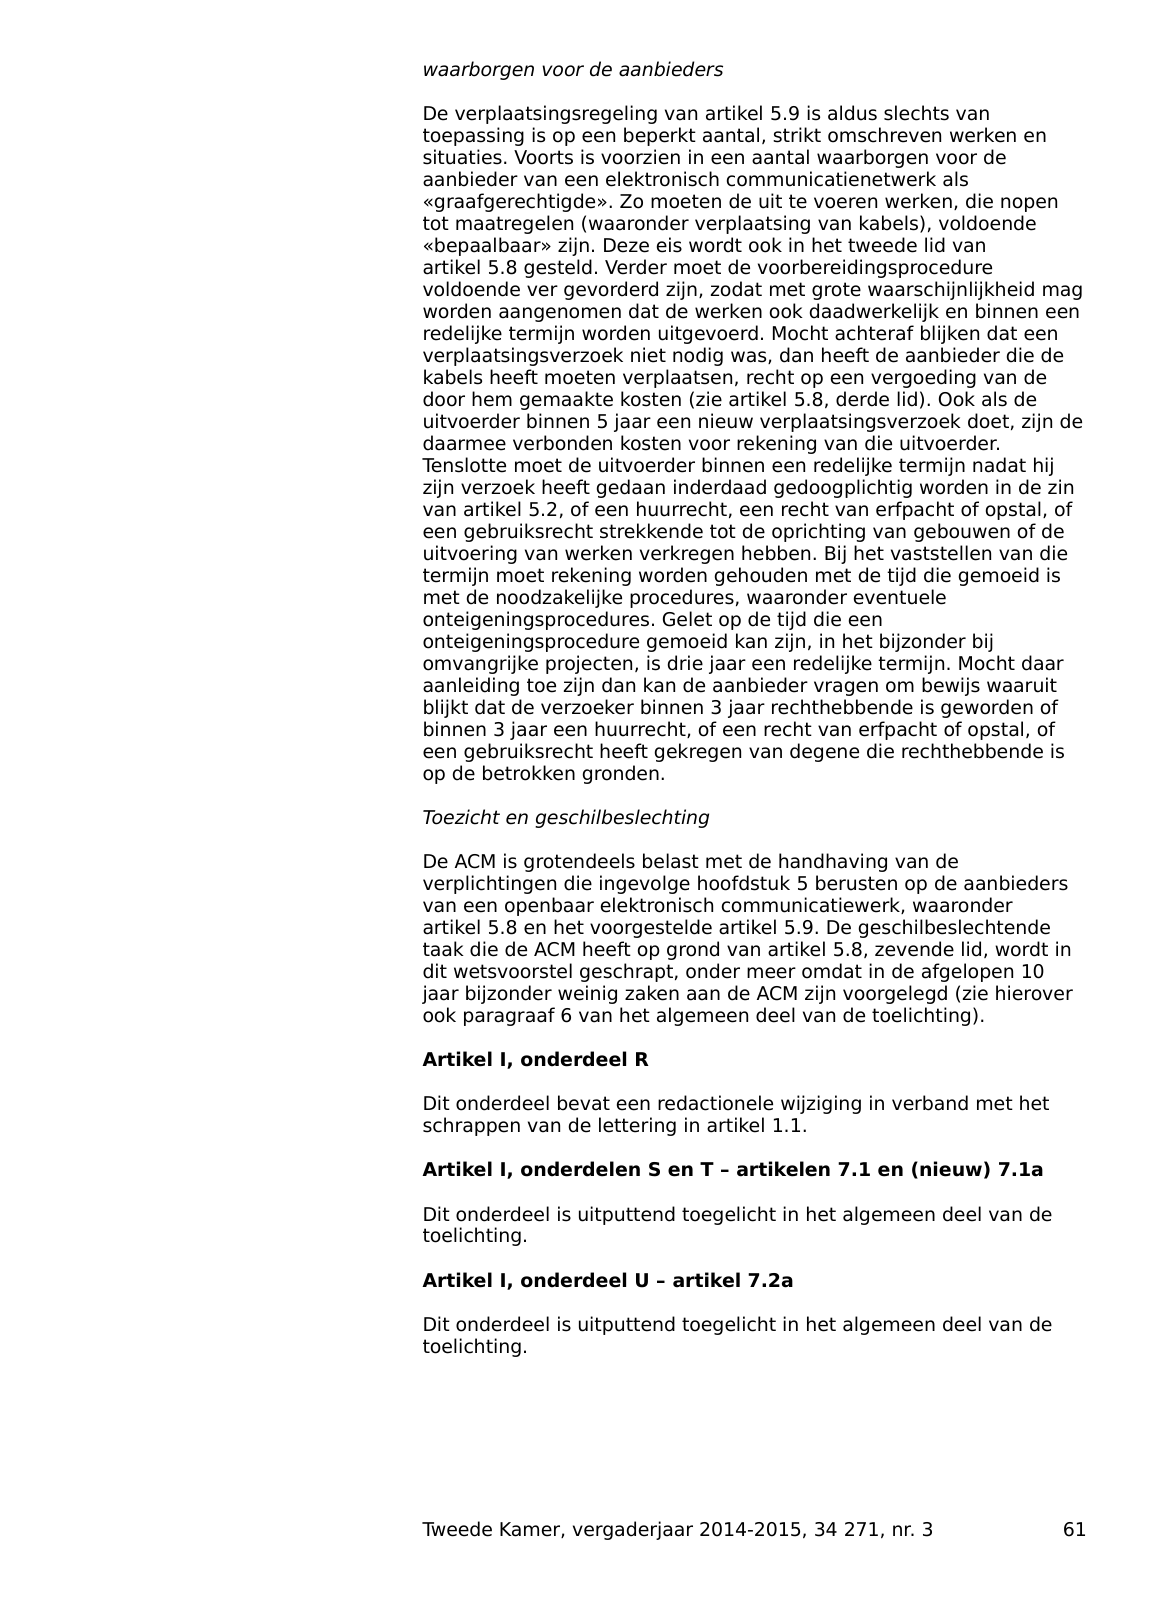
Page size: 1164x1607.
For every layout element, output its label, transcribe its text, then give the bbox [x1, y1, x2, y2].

text Dit onderdeel is uitputtend toegelicht in het algemeen deel van de toelichting. [422, 1314, 1087, 1358]
subtitle waarborgen voor de aanbieders [422, 59, 1087, 81]
text Dit onderdeel bevat een redactionele wijziging in verband met het schrappen van de lettering in artikel 1.1. [422, 1093, 1087, 1137]
subtitle Artikel I, onderdeel R [422, 1049, 1087, 1071]
subtitle Toezicht en geschilbeslechting [422, 807, 1087, 829]
text Dit onderdeel is uitputtend toegelicht in het algemeen deel van de toelichting. [422, 1203, 1087, 1247]
text Tenslotte moet de uitvoerder binnen een redelijke termijn nadat hij zijn verzoek heeft gedaan inderdaad gedoogplichtig worden in de zin van artikel 5.2, of een huurrecht, een recht van erfpacht of opstal, of een gebruiksrecht strekkende tot de oprichting van gebouwen of de uitvoering van werken verkregen hebben. Bij het vaststellen van die termijn moet rekening worden gehouden met de tijd die gemoeid is met de noodzakelijke procedures, waaronder eventuele onteigeningsprocedures. Gelet op de tijd die een onteigeningsprocedure gemoeid kan zijn, in het bijzonder bij omvangrijke projecten, is drie jaar een redelijke termijn. Mocht daar aanleiding toe zijn dan kan de aanbieder vragen om bewijs waaruit blijkt dat de verzoeker binnen 3 jaar rechthebbende is geworden of binnen 3 jaar een huurrecht, of een recht van erfpacht of opstal, of een gebruiksrecht heeft gekregen van degene die rechthebbende is op de betrokken gronden. [422, 455, 1087, 784]
subtitle Artikel I, onderdelen S en T – artikelen 7.1 en (nieuw) 7.1a [422, 1159, 1087, 1181]
text De verplaatsingsregeling van artikel 5.9 is aldus slechts van toepassing is op een beperkt aantal, strikt omschreven werken en situaties. Voorts is voorzien in een aantal waarborgen voor de aanbieder van een elektronisch communicatienetwerk als «graafgerechtigde». Zo moeten de uit te voeren werken, die nopen tot maatregelen (waaronder verplaatsing van kabels), voldoende «bepaalbaar» zijn. Deze eis wordt ook in het tweede lid van artikel 5.8 gesteld. Verder moet de voorbereidingsprocedure voldoende ver gevorderd zijn, zodat met grote waarschijnlijkheid mag worden aangenomen dat de werken ook daadwerkelijk en binnen een redelijke termijn worden uitgevoerd. Mocht achteraf blijken dat een verplaatsingsverzoek niet nodig was, dan heeft de aanbieder die de kabels heeft moeten verplaatsen, recht op een vergoeding van de door hem gemaakte kosten (zie artikel 5.8, derde lid). Ook als de uitvoerder binnen 5 jaar een nieuw verplaatsingsverzoek doet, zijn de daarmee verbonden kosten voor rekening van die uitvoerder. [422, 103, 1087, 455]
subtitle Artikel I, onderdeel U – artikel 7.2a [422, 1269, 1087, 1292]
text De ACM is grotendeels belast met de handhaving van de verplichtingen die ingevolge hoofdstuk 5 berusten op de aanbieders van een openbaar elektronisch communicatiewerk, waaronder artikel 5.8 en het voorgestelde artikel 5.9. De geschilbeslechtende taak die de ACM heeft op grond van artikel 5.8, zevende lid, wordt in dit wetsvoorstel geschrapt, onder meer omdat in de afgelopen 10 jaar bijzonder weinig zaken aan de ACM zijn voorgelegd (zie hierover ook paragraaf 6 van het algemeen deel van de toelichting). [422, 851, 1087, 1027]
